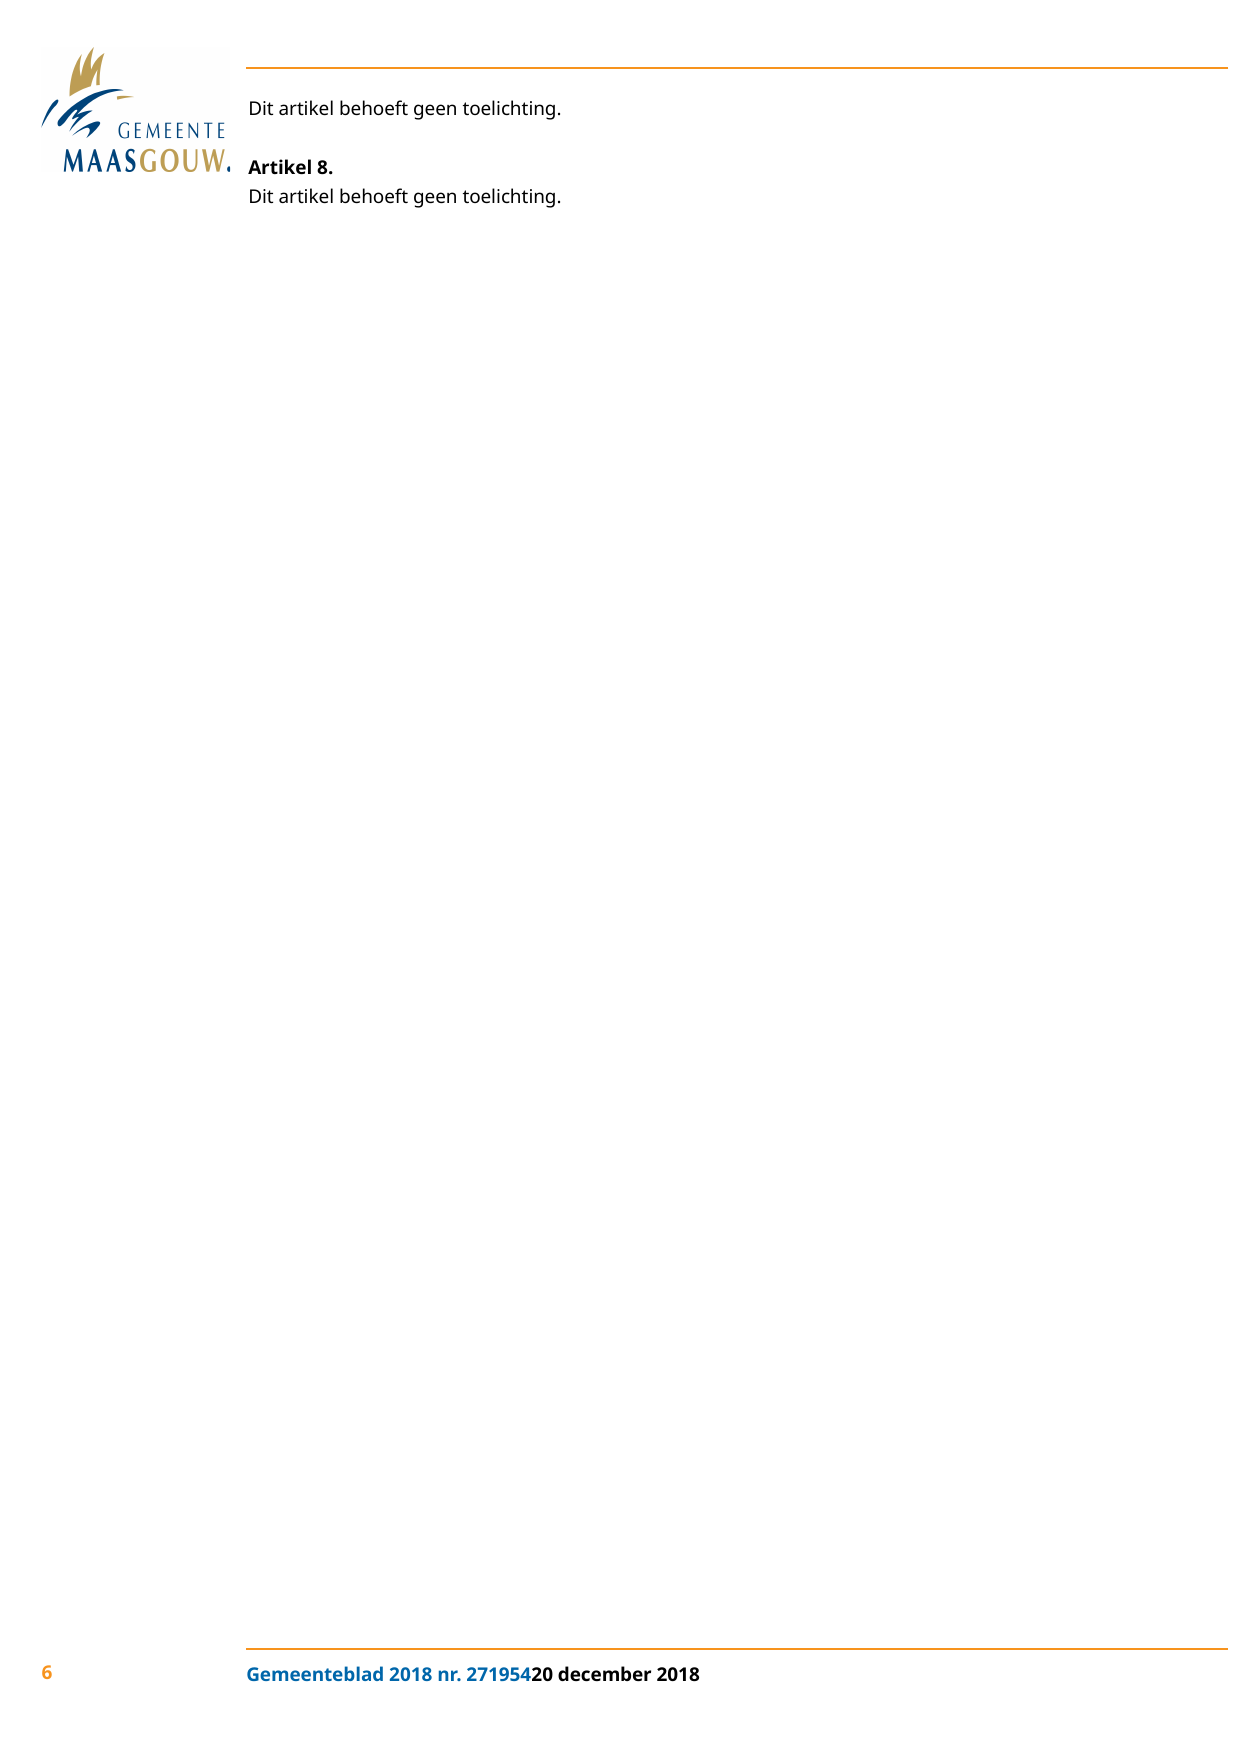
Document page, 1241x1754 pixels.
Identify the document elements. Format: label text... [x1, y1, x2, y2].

picture [41, 47, 231, 172]
text Artikel 8. [248, 154, 1152, 180]
text Dit artikel behoeft geen toelichting. [248, 183, 1152, 209]
text Dit artikel behoeft geen toelichting. [248, 95, 1152, 121]
